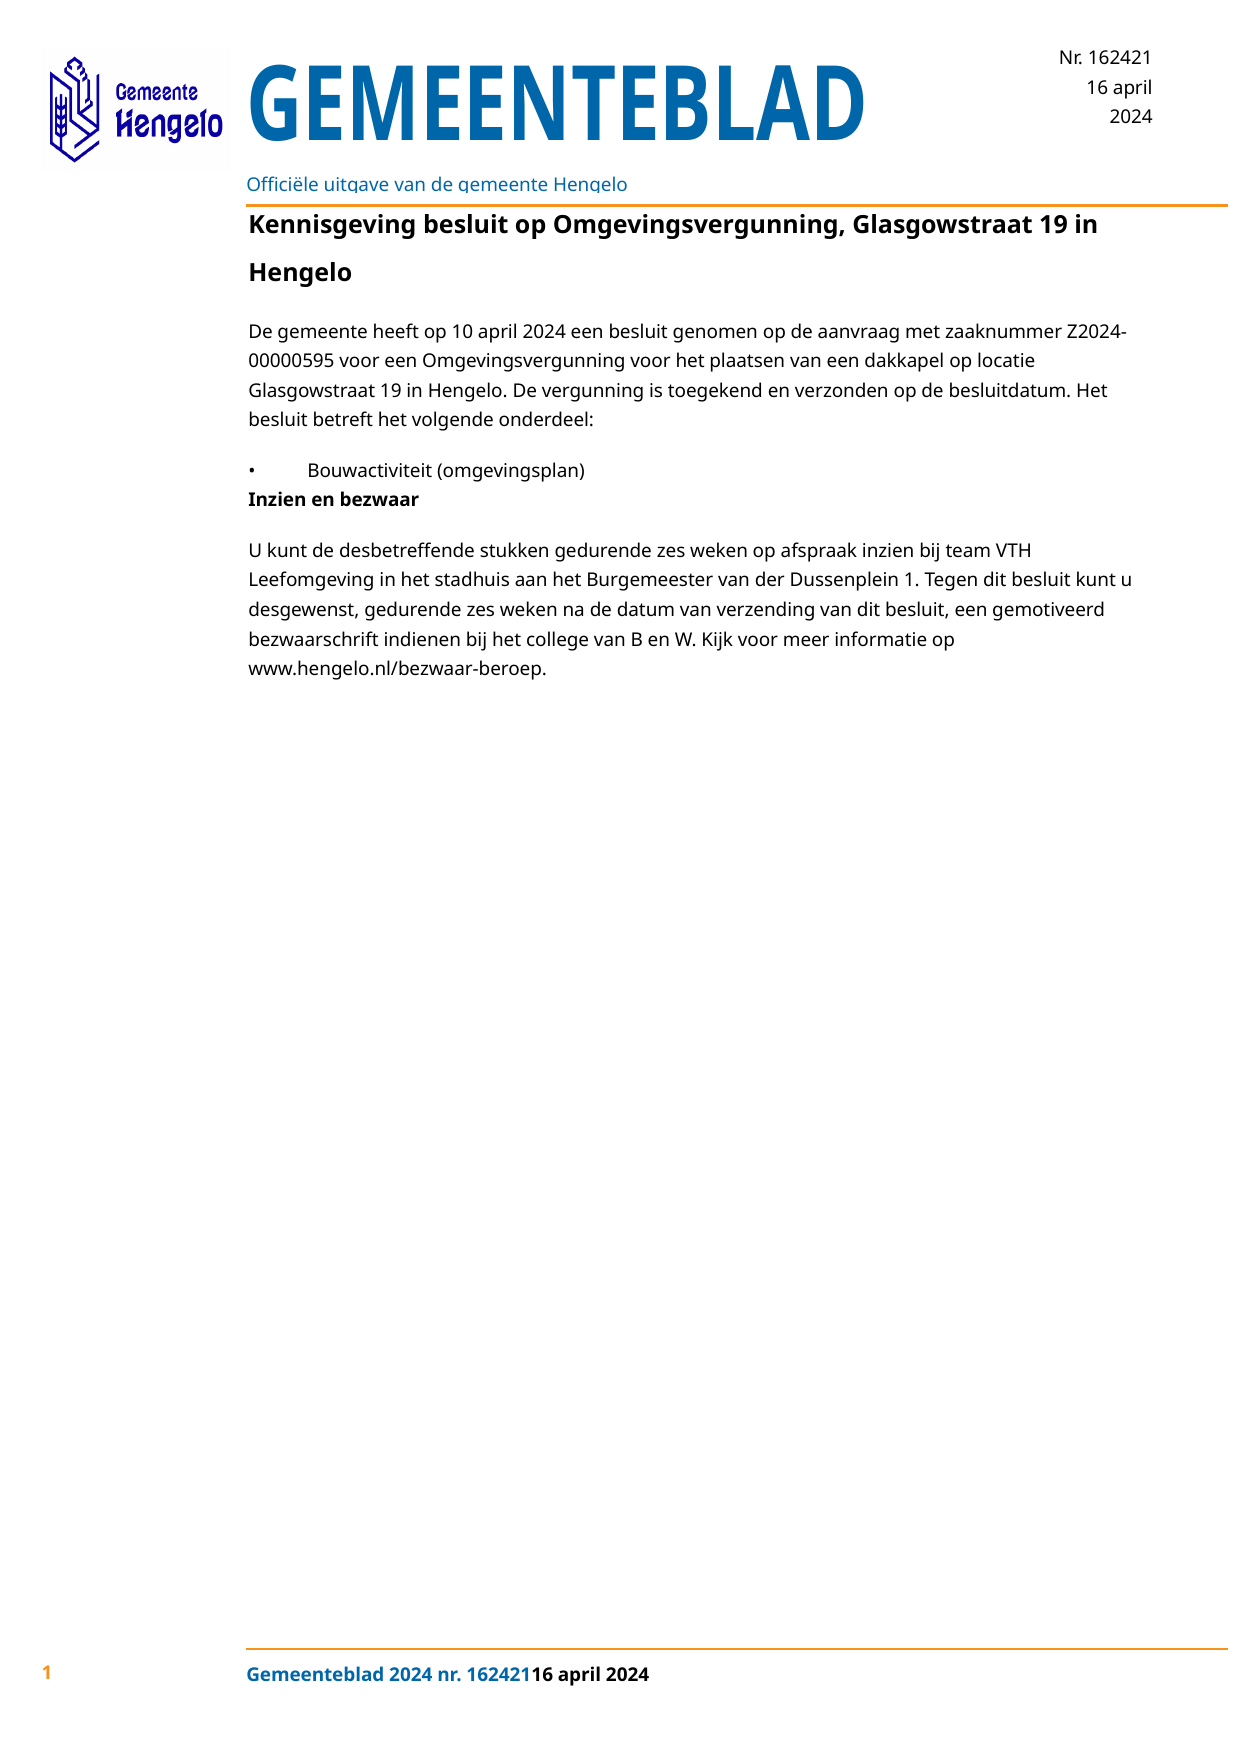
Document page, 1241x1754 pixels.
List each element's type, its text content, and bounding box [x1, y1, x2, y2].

text Kennisgeving besluit op Omgevingsvergunning, Glasgowstraat 19 in Hengelo [248, 207, 1152, 288]
text De gemeente heeft op 10 april 2024 een besluit genomen op de aanvraag met zaaknummer Z2024-00000595 voor een Omgevingsvergunning voor het plaatsen van een dakkapel op locatie Glasgowstraat 19 in Hengelo. De vergunning is toegekend en verzonden op de besluitdatum. Het besluit betreft het volgende onderdeel: [248, 318, 1152, 432]
picture [41, 47, 231, 172]
text U kunt de desbetreffende stukken gedurende zes weken op afspraak inzien bij team VTH Leefomgeving in het stadhuis aan het Burgemeester van der Dussenplein 1. Tegen dit besluit kunt u desgewenst, gedurende zes weken na de datum van verzending van dit besluit, een gemotiveerd bezwaarschrift indienen bij het college van B en W. Kijk voor meer informatie op www.hengelo.nl/bezwaar-beroep. [248, 537, 1152, 681]
text Inzien en bezwaar [248, 487, 1152, 512]
list Bouwactiviteit (omgevingsplan) [248, 457, 1152, 483]
